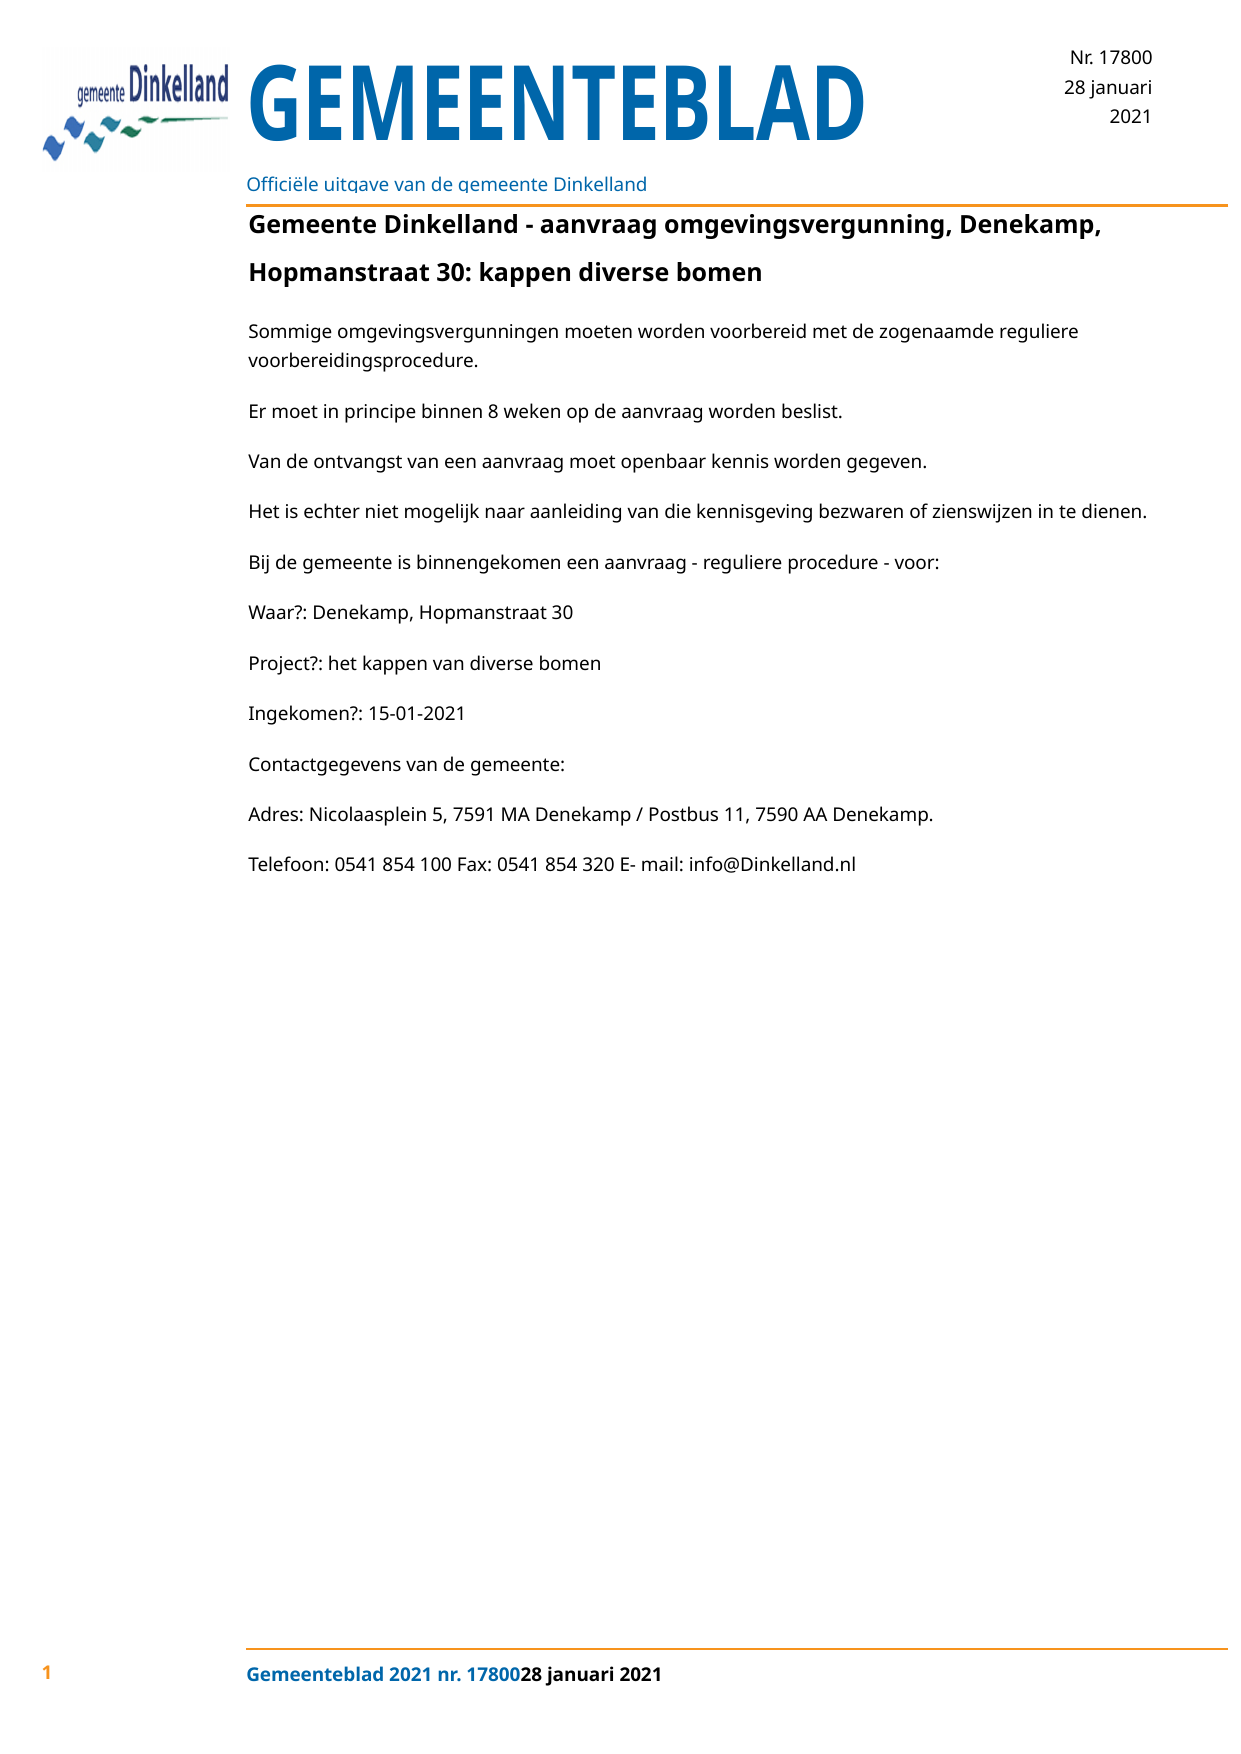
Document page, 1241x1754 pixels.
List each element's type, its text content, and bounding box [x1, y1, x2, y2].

text Sommige omgevingsvergunningen moeten worden voorbereid met de zogenaamde reguliere voorbereidingsprocedure. [248, 318, 1152, 373]
text Bij de gemeente is binnengekomen een aanvraag - reguliere procedure - voor: [248, 549, 1152, 575]
text Telefoon: 0541 854 100 Fax: 0541 854 320 E- mail: info@Dinkelland.nl [248, 852, 1152, 877]
text Van de ontvangst van een aanvraag moet openbaar kennis worden gegeven. [248, 448, 1152, 474]
text Ingekomen?: 15-01-2021 [248, 700, 1152, 726]
text Het is echter niet mogelijk naar aanleiding van die kennisgeving bezwaren of zienswijzen in te dienen. [248, 499, 1152, 524]
text Project?: het kappen van diverse bomen [248, 650, 1152, 676]
picture [41, 47, 231, 172]
text Er moet in principe binnen 8 weken op de aanvraag worden beslist. [248, 398, 1152, 424]
text Gemeente Dinkelland - aanvraag omgevingsvergunning, Denekamp, Hopmanstraat 30: kappen diverse bomen [248, 207, 1152, 288]
text Contactgegevens van de gemeente: [248, 751, 1152, 777]
text Waar?: Denekamp, Hopmanstraat 30 [248, 599, 1152, 625]
text Adres: Nicolaasplein 5, 7591 MA Denekamp / Postbus 11, 7590 AA Denekamp. [248, 801, 1152, 827]
